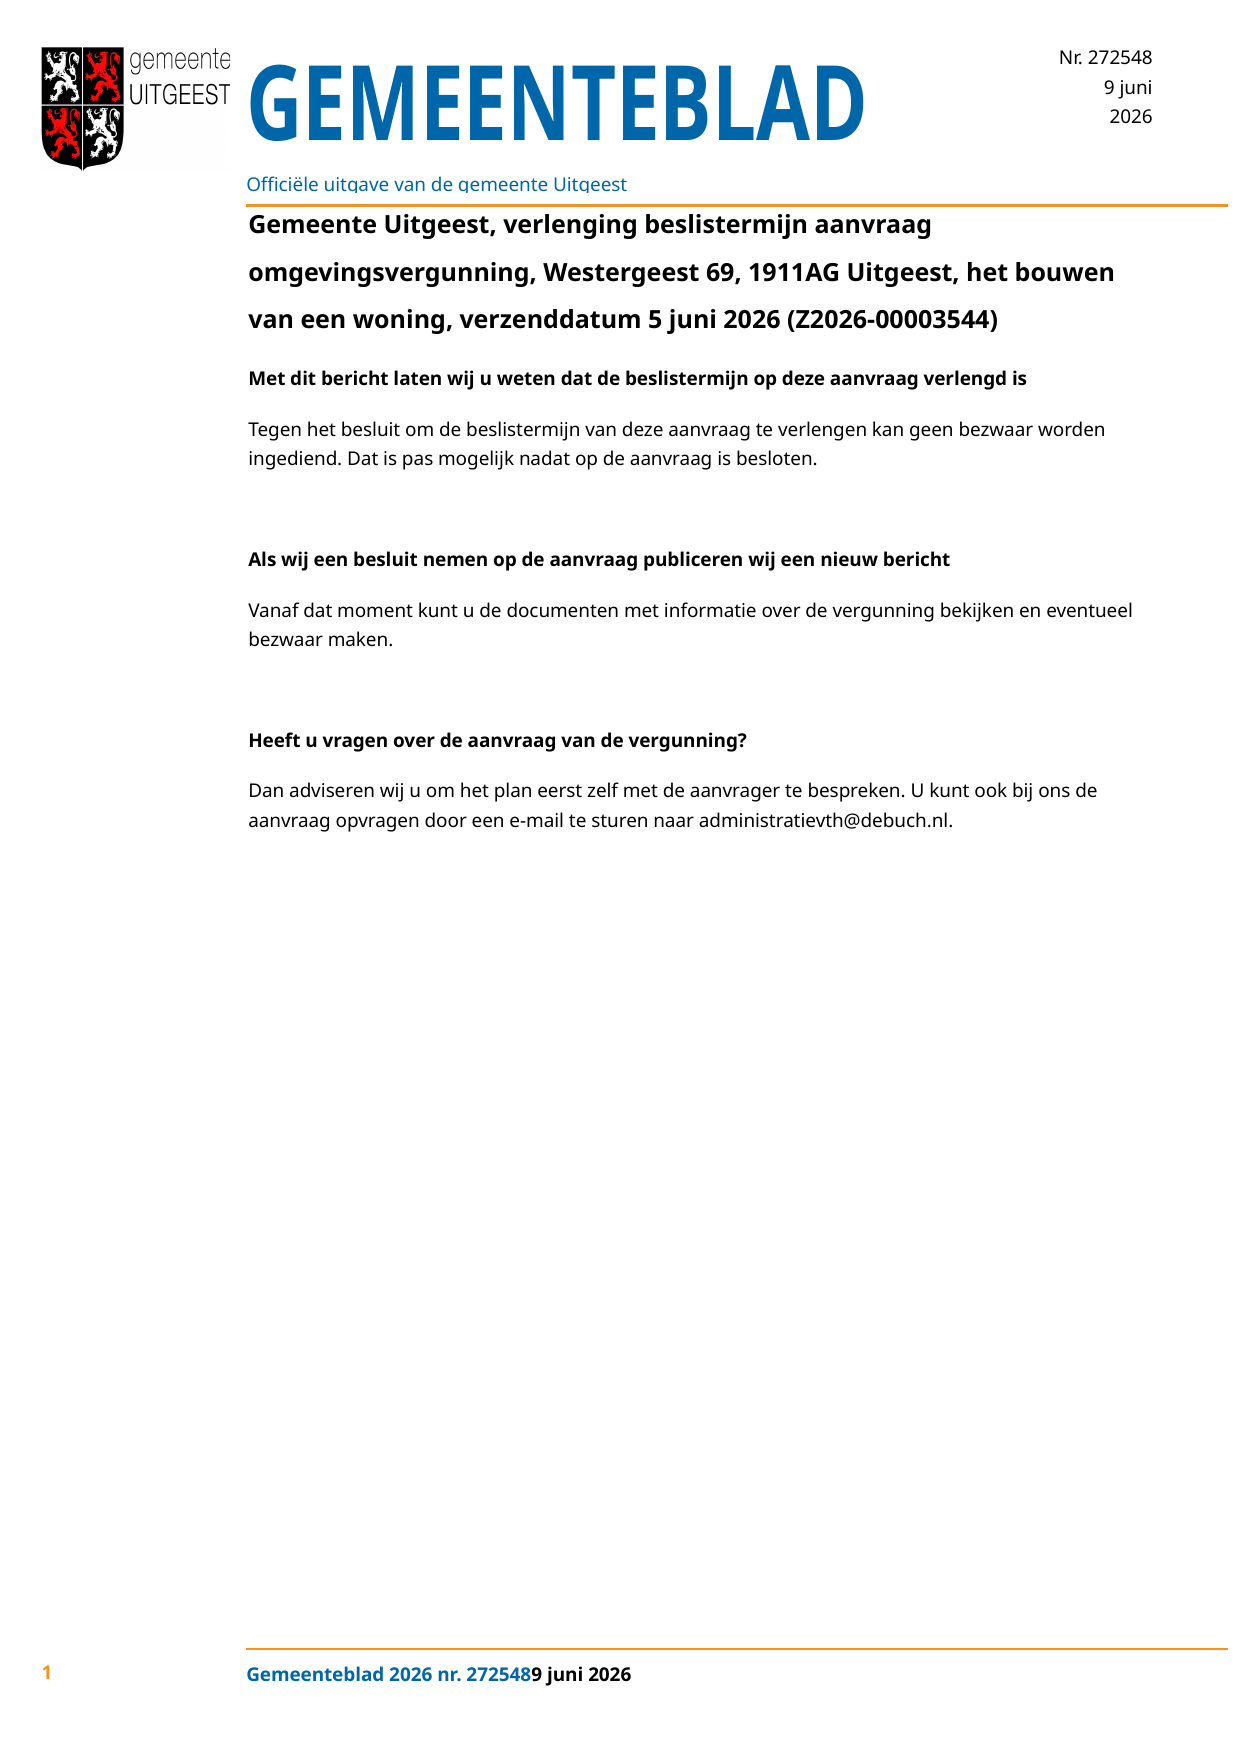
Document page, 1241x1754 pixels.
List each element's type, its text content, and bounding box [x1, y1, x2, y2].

text Heeft u vragen over de aanvraag van de vergunning? [248, 727, 1152, 753]
text Met dit bericht laten wij u weten dat de beslistermijn op deze aanvraag verlengd is [248, 366, 1152, 391]
text Dan adviseren wij u om het plan eerst zelf met de aanvrager te bespreken. U kunt ook bij ons de aanvraag opvragen door een e-mail te sturen naar administratievth@debuch.nl. [248, 778, 1152, 833]
picture [41, 47, 231, 172]
text Als wij een besluit nemen op de aanvraag publiceren wij een nieuw bericht [248, 546, 1152, 572]
text Vanaf dat moment kunt u de documenten met informatie over de vergunning bekijken en eventueel bezwaar maken. [248, 597, 1152, 652]
text Tegen het besluit om de beslistermijn van deze aanvraag te verlengen kan geen bezwaar worden ingediend. Dat is pas mogelijk nadat op de aanvraag is besloten. [248, 416, 1152, 471]
text Gemeente Uitgeest, verlenging beslistermijn aanvraag omgevingsvergunning, Westergeest 69, 1911AG Uitgeest, het bouwen van een woning, verzenddatum 5 juni 2026 (Z2026-00003544) [248, 207, 1152, 336]
